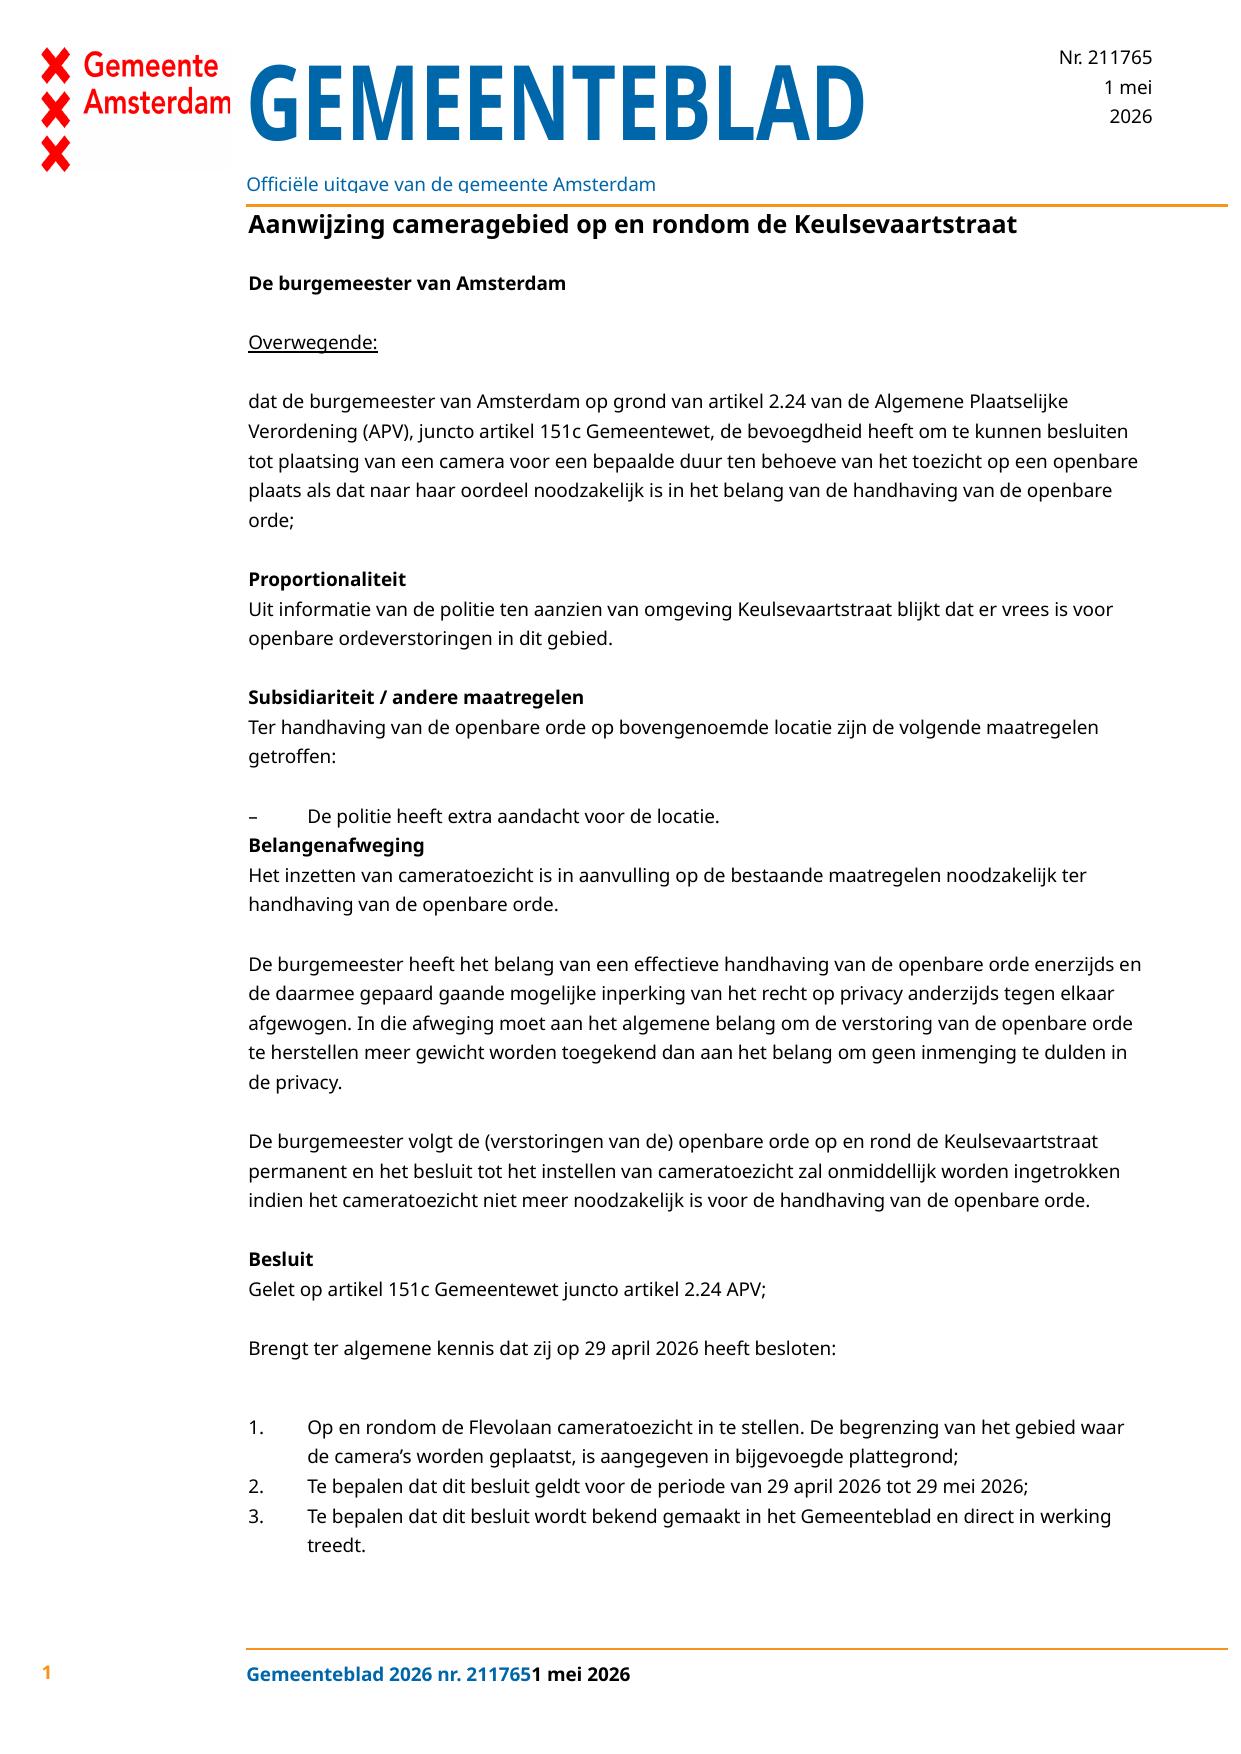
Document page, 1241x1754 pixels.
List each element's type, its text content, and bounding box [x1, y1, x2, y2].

text Brengt ter algemene kennis dat zij op 29 april 2026 heeft besloten: [248, 1335, 1152, 1361]
picture [41, 47, 231, 172]
text Gelet op artikel 151c Gemeentewet juncto artikel 2.24 APV; [248, 1276, 1152, 1302]
text Besluit [248, 1247, 1152, 1272]
text dat de burgemeester van Amsterdam op grond van artikel 2.24 van de Algemene Plaatselijke Verordening (APV), juncto artikel 151c Gemeentewet, de bevoegdheid heeft om te kunnen besluiten tot plaatsing van een camera voor een bepaalde duur ten behoeve van het toezicht op een openbare plaats als dat naar haar oordeel noodzakelijk is in het belang van de handhaving van de openbare orde; [248, 389, 1152, 533]
text Belangenafweging [248, 832, 1152, 858]
text Ter handhaving van de openbare orde op bovengenoemde locatie zijn de volgende maatregelen getroffen: [248, 714, 1152, 769]
text De burgemeester volgt de (verstoringen van de) openbare orde op en rond de Keulsevaartstraat permanent en het besluit tot het instellen van cameratoezicht zal onmiddellijk worden ingetrokken indien het cameratoezicht niet meer noodzakelijk is voor de handhaving van de openbare orde. [248, 1128, 1152, 1213]
text De burgemeester van Amsterdam [248, 270, 1152, 296]
list De politie heeft extra aandacht voor de locatie. [248, 803, 1152, 828]
text Proportionaliteit [248, 566, 1152, 592]
text Overwegende: [248, 329, 1152, 355]
list Te bepalen dat dit besluit geldt voor de periode van 29 april 2026 tot 29 mei 2026; [248, 1473, 1152, 1499]
list Te bepalen dat dit besluit wordt bekend gemaakt in het Gemeenteblad en direct in werking treedt. [248, 1503, 1152, 1558]
text Uit informatie van de politie ten aanzien van omgeving Keulsevaartstraat blijkt dat er vrees is voor openbare ordeverstoringen in dit gebied. [248, 596, 1152, 651]
text Subsidiariteit / andere maatregelen [248, 684, 1152, 710]
list Op en rondom de Flevolaan cameratoezicht in te stellen. De begrenzing van het gebied waar de camera’s worden geplaatst, is aangegeven in bijgevoegde plattegrond; [248, 1414, 1152, 1469]
text Het inzetten van cameratoezicht is in aanvulling op de bestaande maatregelen noodzakelijk ter handhaving van de openbare orde. [248, 862, 1152, 917]
text De burgemeester heeft het belang van een effectieve handhaving van de openbare orde enerzijds en de daarmee gepaard gaande mogelijke inperking van het recht op privacy anderzijds tegen elkaar afgewogen. In die afweging moet aan het algemene belang om de verstoring van de openbare orde te herstellen meer gewicht worden toegekend dan aan het belang om geen inmenging te dulden in de privacy. [248, 951, 1152, 1095]
text Aanwijzing cameragebied op en rondom de Keulsevaartstraat [248, 207, 1152, 241]
